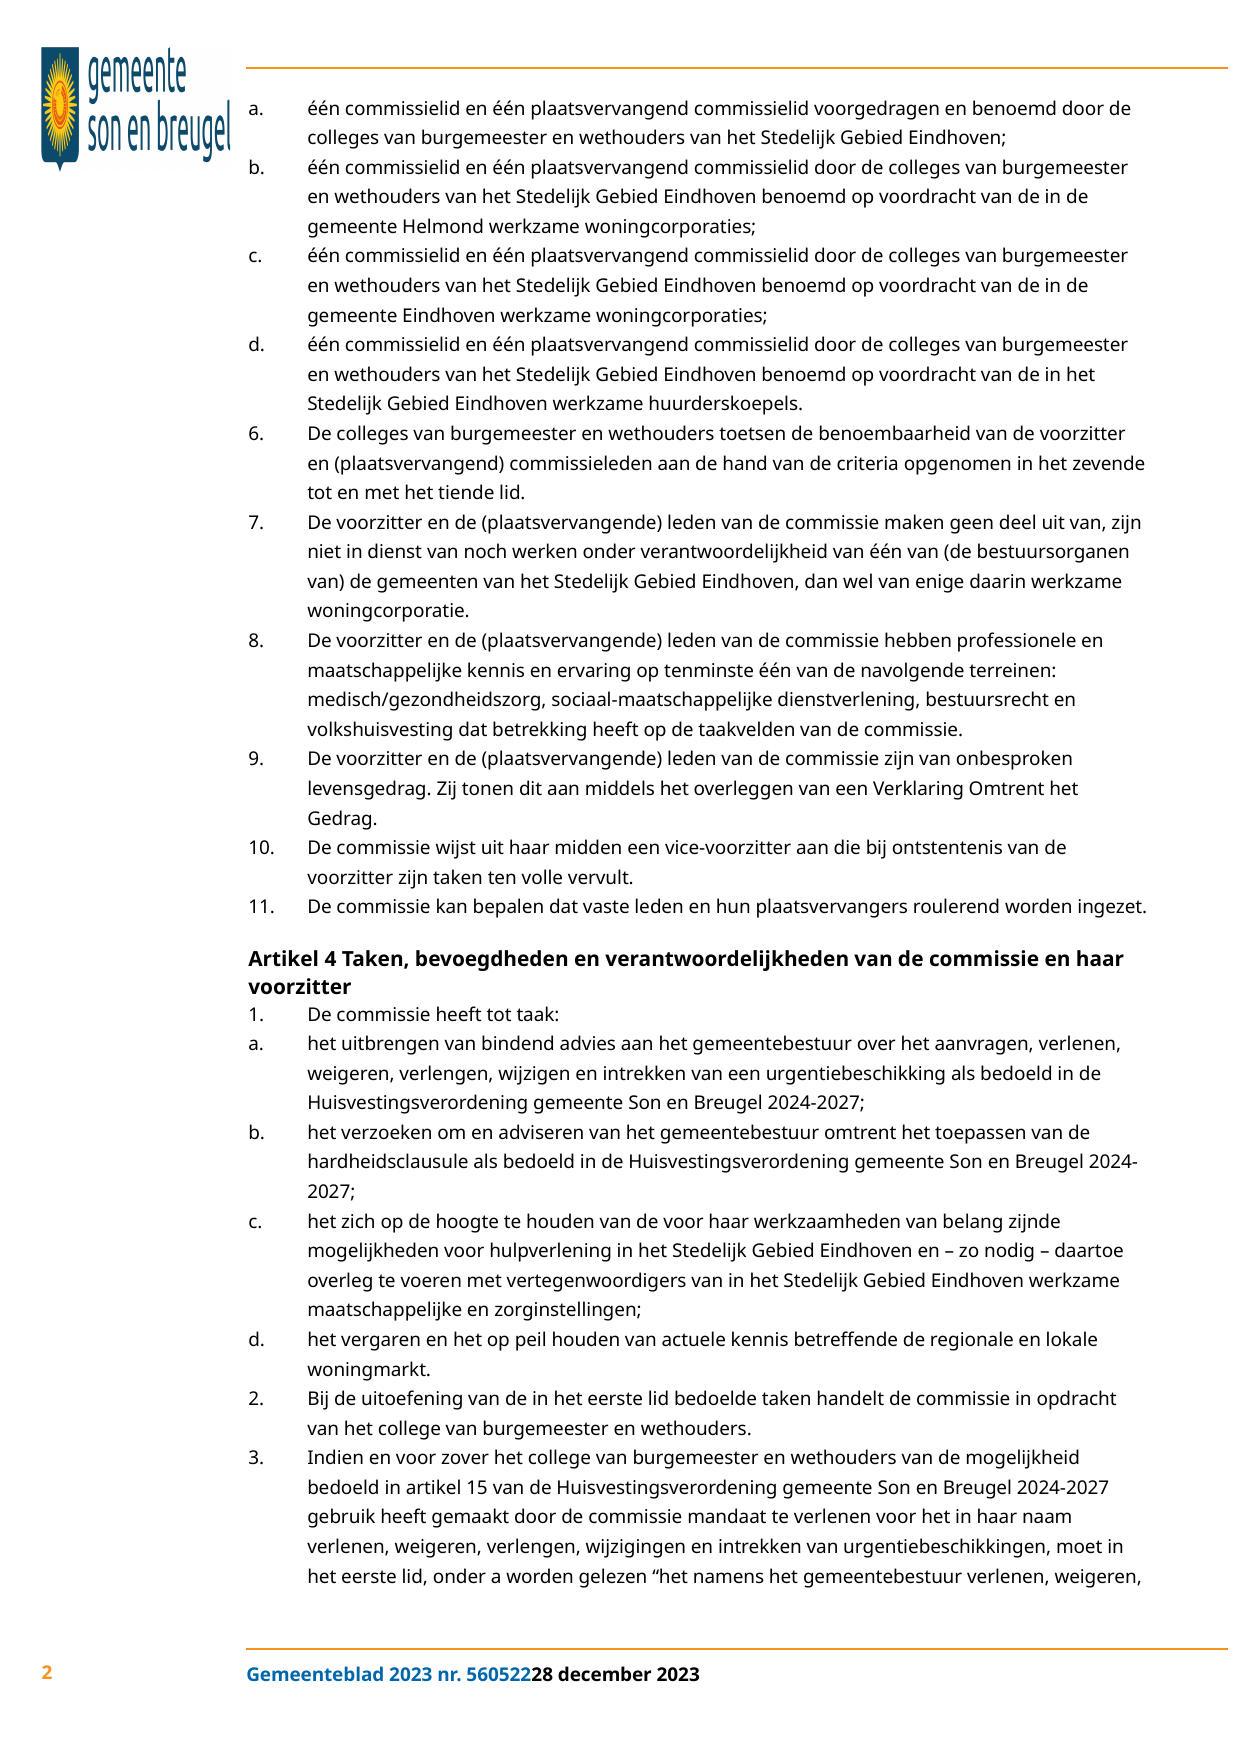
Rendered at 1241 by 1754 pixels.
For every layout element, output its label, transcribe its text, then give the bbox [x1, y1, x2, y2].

list het zich op de hoogte te houden van de voor haar werkzaamheden van belang zijnde mogelijkheden voor hulpverlening in het Stedelijk Gebied Eindhoven en – zo nodig – daartoe overleg te voeren met vertegenwoordigers van in het Stedelijk Gebied Eindhoven werkzame maatschappelijke en zorginstellingen; [248, 1208, 1152, 1322]
list Indien en voor zover het college van burgemeester en wethouders van de mogelijkheid bedoeld in artikel 15 van de Huisvestingsverordening gemeente Son en Breugel 2024-2027 gebruik heeft gemaakt door de commissie mandaat te verlenen voor het in haar naam verlenen, weigeren, verlengen, wijzigingen en intrekken van urgentiebeschikkingen, moet in het eerste lid, onder a worden gelezen “het namens het gemeentebestuur verlenen, weigeren, [248, 1444, 1152, 1589]
list één commissielid en één plaatsvervangend commissielid voorgedragen en benoemd door de colleges van burgemeester en wethouders van het Stedelijk Gebied Eindhoven; [248, 95, 1152, 150]
picture [41, 47, 231, 172]
list De commissie kan bepalen dat vaste leden en hun plaatsvervangers roulerend worden ingezet. [248, 893, 1152, 919]
list één commissielid en één plaatsvervangend commissielid door de colleges van burgemeester en wethouders van het Stedelijk Gebied Eindhoven benoemd op voordracht van de in de gemeente Eindhoven werkzame woningcorporaties; [248, 243, 1152, 328]
text Artikel 4 Taken, bevoegdheden en verantwoordelijkheden van de commissie en haar voorzitter [248, 944, 1152, 1001]
list De voorzitter en de (plaatsvervangende) leden van de commissie maken geen deel uit van, zijn niet in dienst van noch werken onder verantwoordelijkheid van één van (de bestuursorganen van) de gemeenten van het Stedelijk Gebied Eindhoven, dan wel van enige daarin werkzame woningcorporatie. [248, 509, 1152, 623]
list De commissie wijst uit haar midden een vice-voorzitter aan die bij ontstentenis van de voorzitter zijn taken ten volle vervult. [248, 834, 1152, 890]
list één commissielid en één plaatsvervangend commissielid door de colleges van burgemeester en wethouders van het Stedelijk Gebied Eindhoven benoemd op voordracht van de in de gemeente Helmond werkzame woningcorporaties; [248, 154, 1152, 239]
list De voorzitter en de (plaatsvervangende) leden van de commissie zijn van onbesproken levensgedrag. Zij tonen dit aan middels het overleggen van een Verklaring Omtrent het Gedrag. [248, 746, 1152, 831]
list De colleges van burgemeester en wethouders toetsen de benoembaarheid van de voorzitter en (plaatsvervangend) commissieleden aan de hand van de criteria opgenomen in het zevende tot en met het tiende lid. [248, 420, 1152, 505]
list het vergaren en het op peil houden van actuele kennis betreffende de regionale en lokale woningmarkt. [248, 1326, 1152, 1382]
list De voorzitter en de (plaatsvervangende) leden van de commissie hebben professionele en maatschappelijke kennis en ervaring op tenminste één van de navolgende terreinen: medisch/gezondheidszorg, sociaal-maatschappelijke dienstverlening, bestuursrecht en volkshuisvesting dat betrekking heeft op de taakvelden van de commissie. [248, 627, 1152, 742]
list Bij de uitoefening van de in het eerste lid bedoelde taken handelt de commissie in opdracht van het college van burgemeester en wethouders. [248, 1385, 1152, 1441]
list het verzoeken om en adviseren van het gemeentebestuur omtrent het toepassen van de hardheidsclausule als bedoeld in de Huisvestingsverordening gemeente Son en Breugel 2024-2027; [248, 1119, 1152, 1204]
list één commissielid en één plaatsvervangend commissielid door de colleges van burgemeester en wethouders van het Stedelijk Gebied Eindhoven benoemd op voordracht van de in het Stedelijk Gebied Eindhoven werkzame huurderskoepels. [248, 331, 1152, 416]
list De commissie heeft tot taak: [248, 1001, 1152, 1027]
list het uitbrengen van bindend advies aan het gemeentebestuur over het aanvragen, verlenen, weigeren, verlengen, wijzigen en intrekken van een urgentiebeschikking als bedoeld in de Huisvestingsverordening gemeente Son en Breugel 2024-2027; [248, 1030, 1152, 1115]
